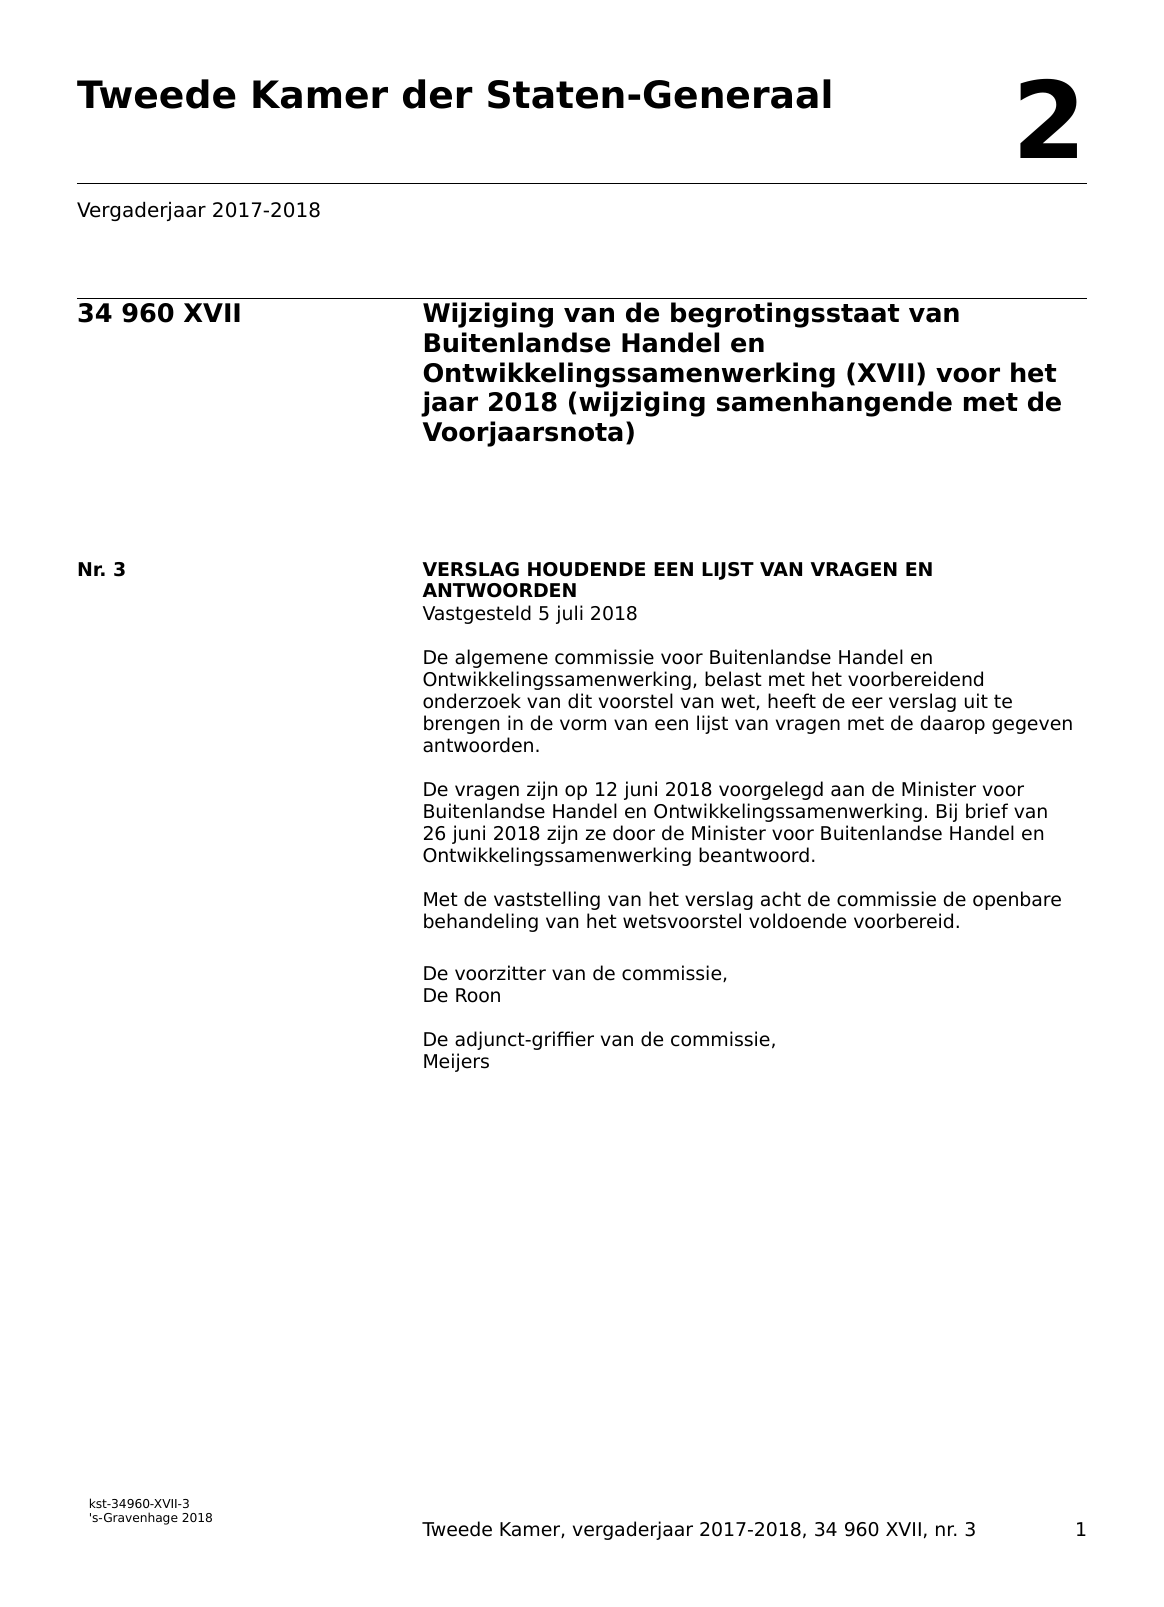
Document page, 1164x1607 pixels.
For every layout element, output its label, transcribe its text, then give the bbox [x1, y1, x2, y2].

subtitle 34 960 XVII Wijziging van de begrotingsstaat van Buitenlandse Handel en Ontwikkelingssamenwerking (XVII) voor het jaar 2018 (wijziging samenhangende met de Voorjaarsnota) [77, 299, 1087, 447]
text De voorzitter van de commissie, De Roon [422, 963, 1087, 1007]
text kst-34960-XVII-3 [88, 1497, 323, 1511]
text De vragen zijn op 12 juni 2018 voorgelegd aan de Minister voor Buitenlandse Handel en Ontwikkelingssamenwerking. Bij brief van 26 juni 2018 zijn ze door de Minister voor Buitenlandse Handel en Ontwikkelingssamenwerking beantwoord. [422, 779, 1087, 867]
table_header Tweede Kamer der Staten-Generaal [77, 59, 886, 183]
text De algemene commissie voor Buitenlandse Handel en Ontwikkelingssamenwerking, belast met het voorbereidend onderzoek van dit voorstel van wet, heeft de eer verslag uit te brengen in de vorm van een lijst van vragen met de daarop gegeven antwoorden. [422, 647, 1087, 756]
text Vastgesteld 5 juli 2018 [422, 602, 1087, 624]
text De adjunct-griffier van de commissie, Meijers [422, 1029, 1087, 1073]
table_cell Vergaderjaar 2017-2018 [77, 184, 1087, 298]
subtitle Nr. 3 VERSLAG HOUDENDE EEN LIJST VAN VRAGEN EN ANTWOORDEN [77, 558, 1087, 602]
text 's-Gravenhage 2018 [88, 1511, 323, 1525]
text Met de vaststelling van het verslag acht de commissie de openbare behandeling van het wetsvoorstel voldoende voorbereid. [422, 889, 1087, 933]
table_header 2 [886, 59, 1087, 183]
